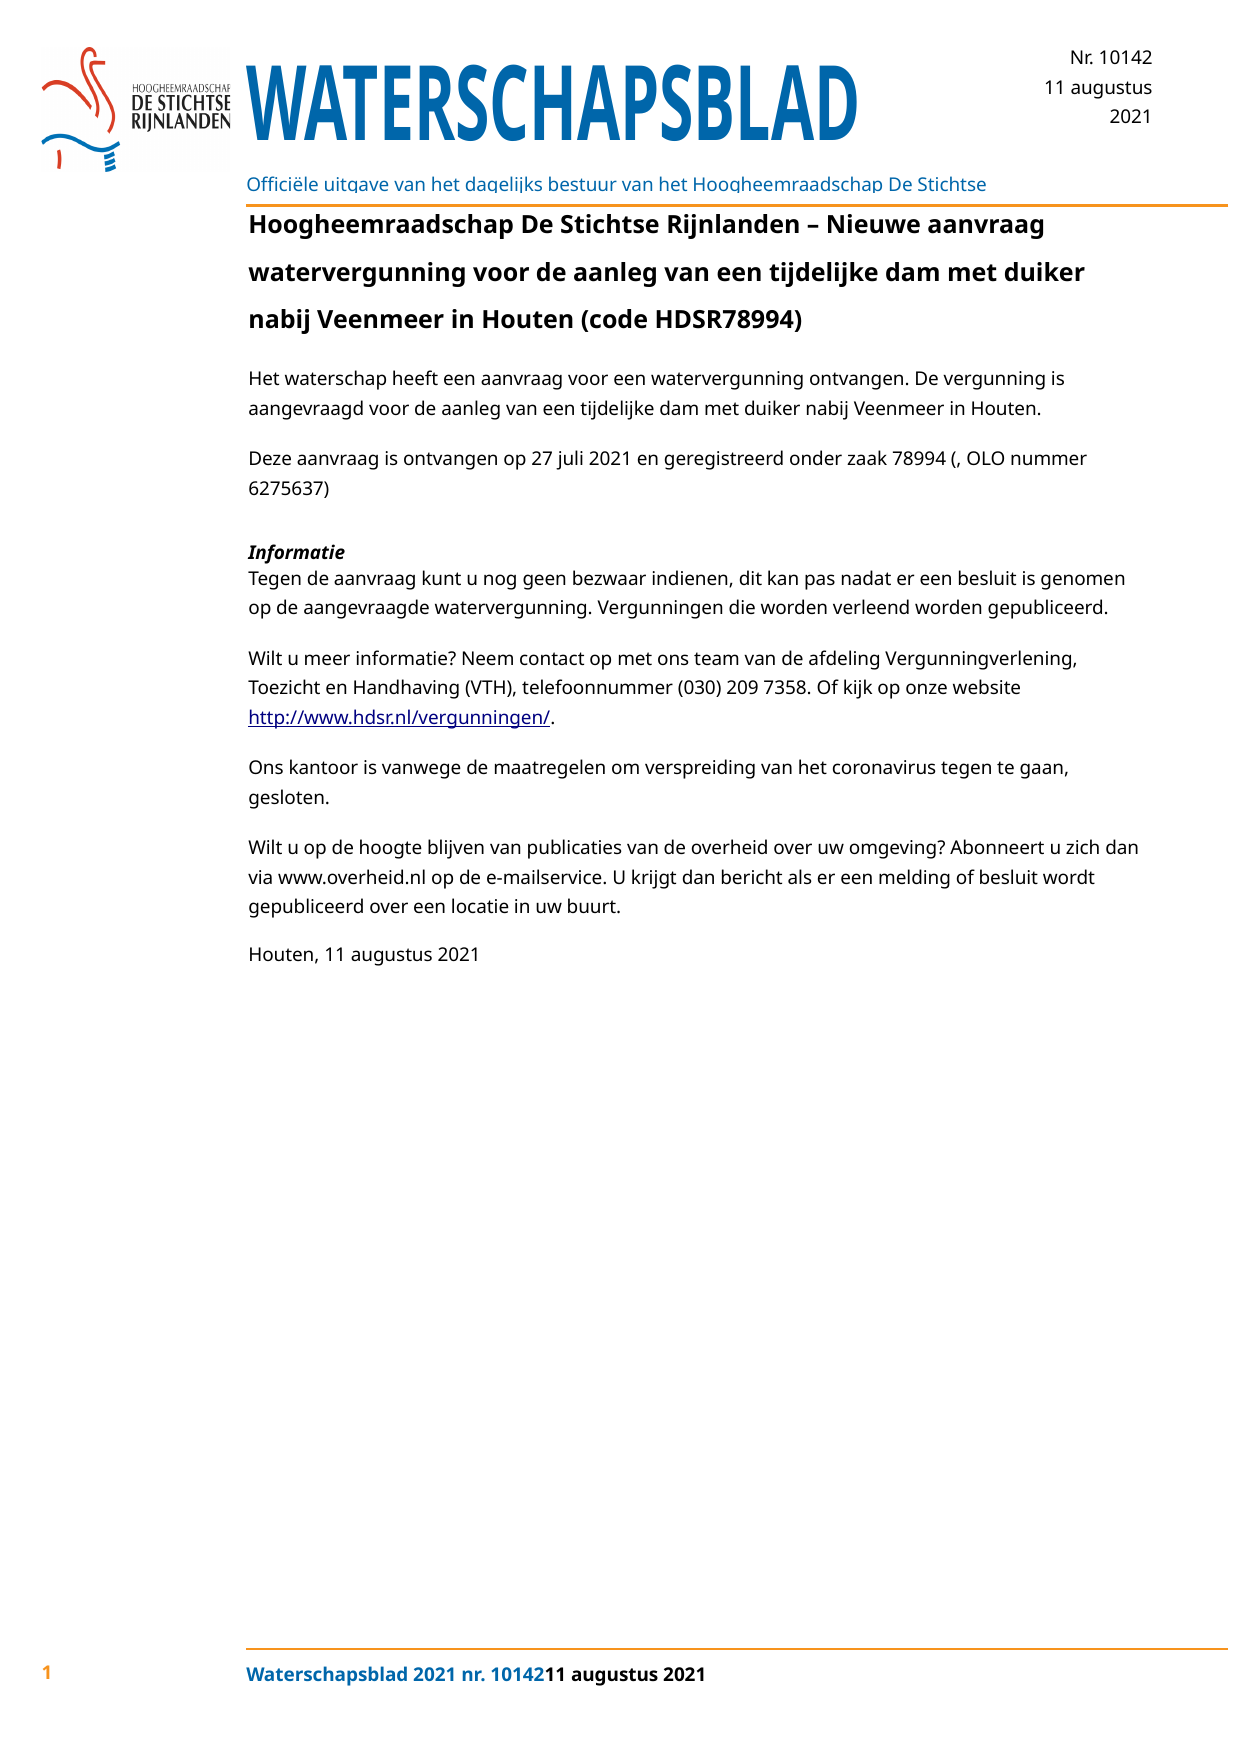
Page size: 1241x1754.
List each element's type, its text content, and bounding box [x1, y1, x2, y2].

text Deze aanvraag is ontvangen op 27 juli 2021 en geregistreerd onder zaak 78994 (, OLO nummer 6275637) [248, 446, 1152, 501]
picture [41, 47, 231, 172]
text Wilt u meer informatie? Neem contact op met ons team van de afdeling Vergunningverlening, Toezicht en Handhaving (VTH), telefoonnummer (030) 209 7358. Of kijk op onze website http://www.hdsr.nl/vergunningen/. [248, 645, 1152, 730]
text Informatie [248, 539, 1152, 565]
text Hoogheemraadschap De Stichtse Rijnlanden – Nieuwe aanvraag watervergunning voor de aanleg van een tijdelijke dam met duiker nabij Veenmeer in Houten (code HDSR78994) [248, 207, 1152, 336]
text Houten, 11 augustus 2021 [248, 941, 1152, 967]
text Wilt u op de hoogte blijven van publicaties van de overheid over uw omgeving? Abonneert u zich dan via www.overheid.nl op de e-mailservice. U krijgt dan bericht als er een melding of besluit wordt gepubliceerd over een locatie in uw buurt. [248, 834, 1152, 919]
text Ons kantoor is vanwege de maatregelen om verspreiding van het coronavirus tegen te gaan, gesloten. [248, 754, 1152, 810]
text Tegen de aanvraag kunt u nog geen bezwaar indienen, dit kan pas nadat er een besluit is genomen op de aangevraagde watervergunning. Vergunningen die worden verleend worden gepubliceerd. [248, 565, 1152, 620]
text Het waterschap heeft een aanvraag voor een watervergunning ontvangen. De vergunning is aangevraagd voor de aanleg van een tijdelijke dam met duiker nabij Veenmeer in Houten. [248, 366, 1152, 421]
